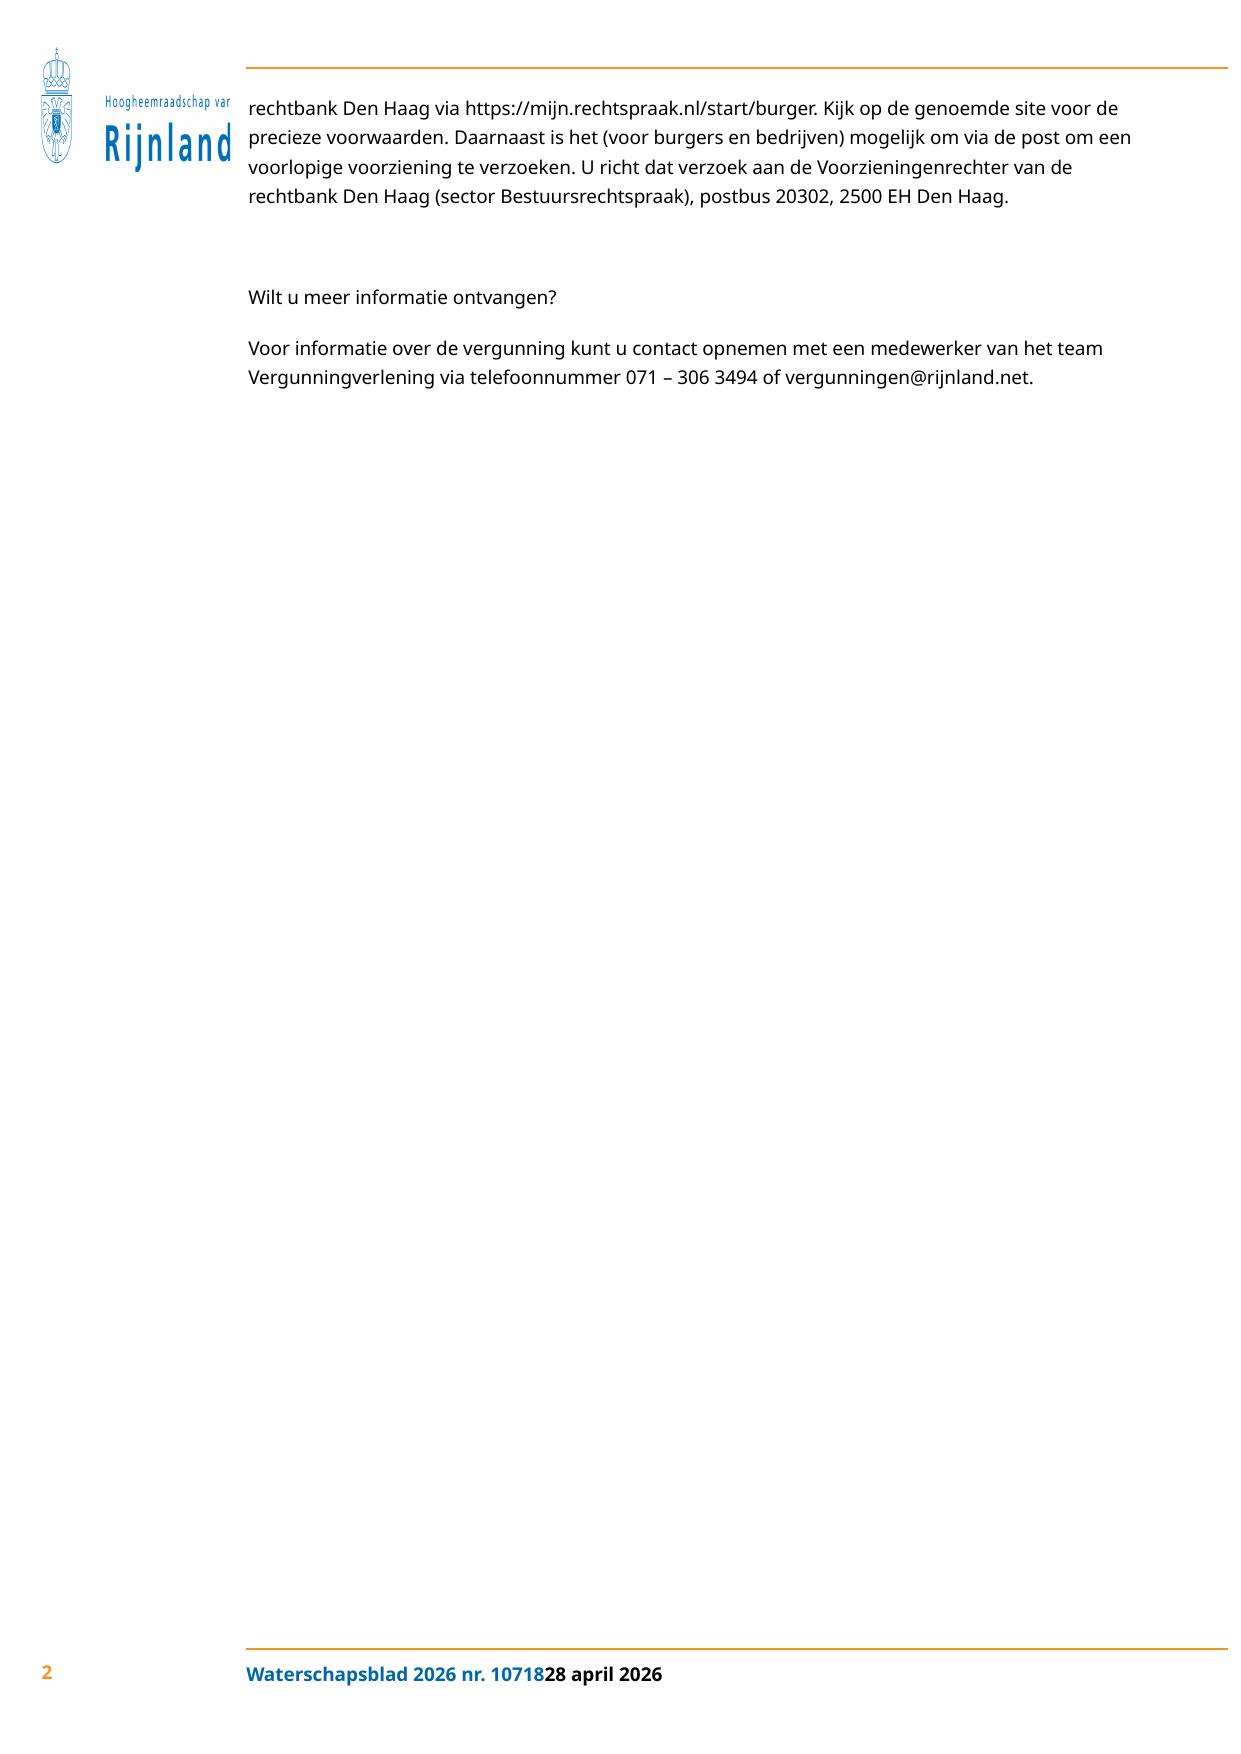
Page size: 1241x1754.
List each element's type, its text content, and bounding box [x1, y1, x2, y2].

picture [41, 47, 231, 172]
text Voor informatie over de vergunning kunt u contact opnemen met een medewerker van het team Vergunningverlening via telefoonnummer 071 – 306 3494 of vergunningen@rijnland.net. [248, 335, 1152, 390]
text rechtbank Den Haag via https://mijn.rechtspraak.nl/start/burger. Kijk op de genoemde site voor de precieze voorwaarden. Daarnaast is het (voor burgers en bedrijven) mogelijk om via de post om een voorlopige voorziening te verzoeken. U richt dat verzoek aan de Voorzieningenrechter van de rechtbank Den Haag (sector Bestuursrechtspraak), postbus 20302, 2500 EH Den Haag. [248, 95, 1152, 209]
text Wilt u meer informatie ontvangen? [248, 284, 1152, 310]
